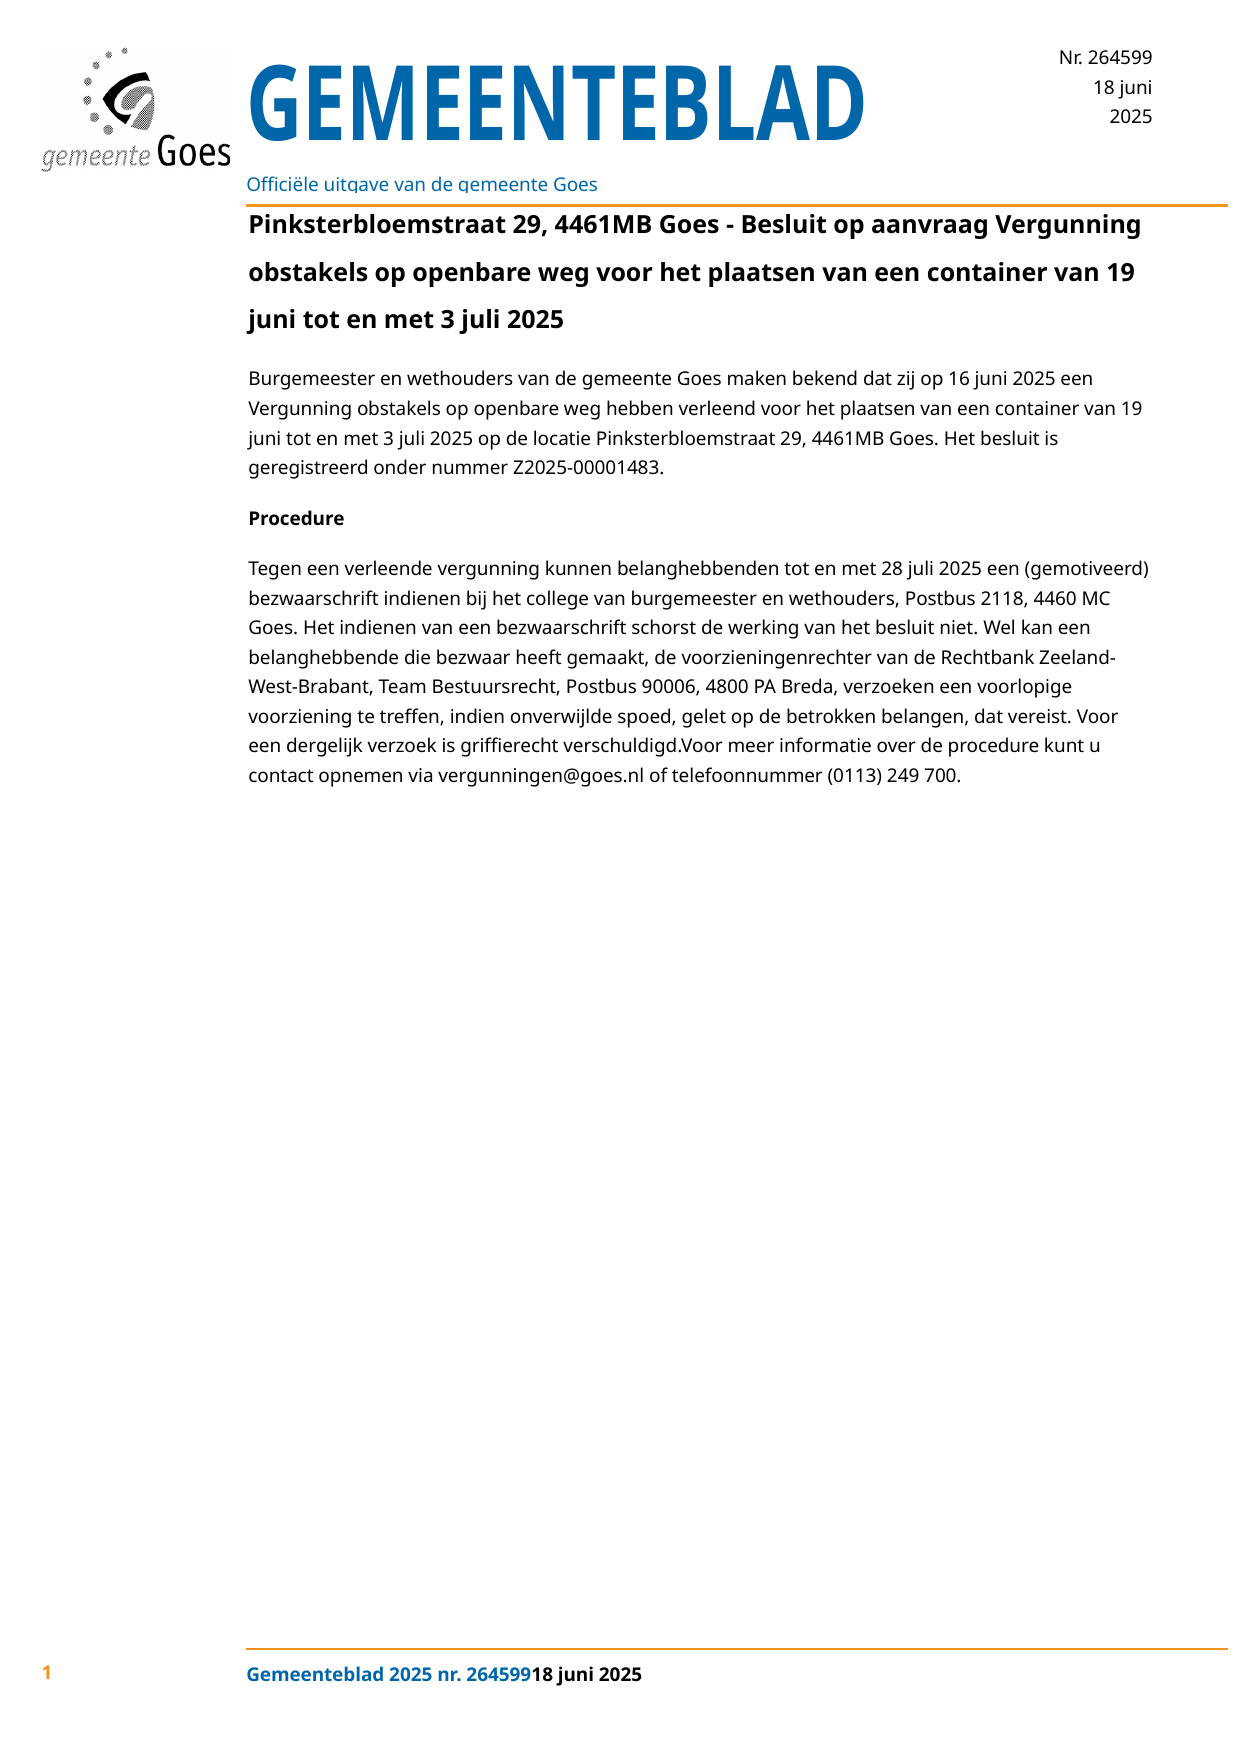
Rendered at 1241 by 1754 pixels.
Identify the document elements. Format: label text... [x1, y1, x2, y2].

text Tegen een verleende vergunning kunnen belanghebbenden tot en met 28 juli 2025 een (gemotiveerd) bezwaarschrift indienen bij het college van burgemeester en wethouders, Postbus 2118, 4460 MC Goes. Het indienen van een bezwaarschrift schorst de werking van het besluit niet. Wel kan een belanghebbende die bezwaar heeft gemaakt, de voorzieningenrechter van de Rechtbank Zeeland-West-Brabant, Team Bestuursrecht, Postbus 90006, 4800 PA Breda, verzoeken een voorlopige voorziening te treffen, indien onverwijlde spoed, gelet op de betrokken belangen, dat vereist. Voor een dergelijk verzoek is griffierecht verschuldigd.Voor meer informatie over de procedure kunt u contact opnemen via vergunningen@goes.nl of telefoonnummer (0113) 249 700. [248, 555, 1152, 788]
text Procedure [248, 505, 1152, 530]
text Burgemeester en wethouders van de gemeente Goes maken bekend dat zij op 16 juni 2025 een Vergunning obstakels op openbare weg hebben verleend voor het plaatsen van een container van 19 juni tot en met 3 juli 2025 op de locatie Pinksterbloemstraat 29, 4461MB Goes. Het besluit is geregistreerd onder nummer Z2025-00001483. [248, 366, 1152, 480]
picture [41, 47, 231, 172]
text Pinksterbloemstraat 29, 4461MB Goes - Besluit op aanvraag Vergunning obstakels op openbare weg voor het plaatsen van een container van 19 juni tot en met 3 juli 2025 [248, 207, 1152, 336]
